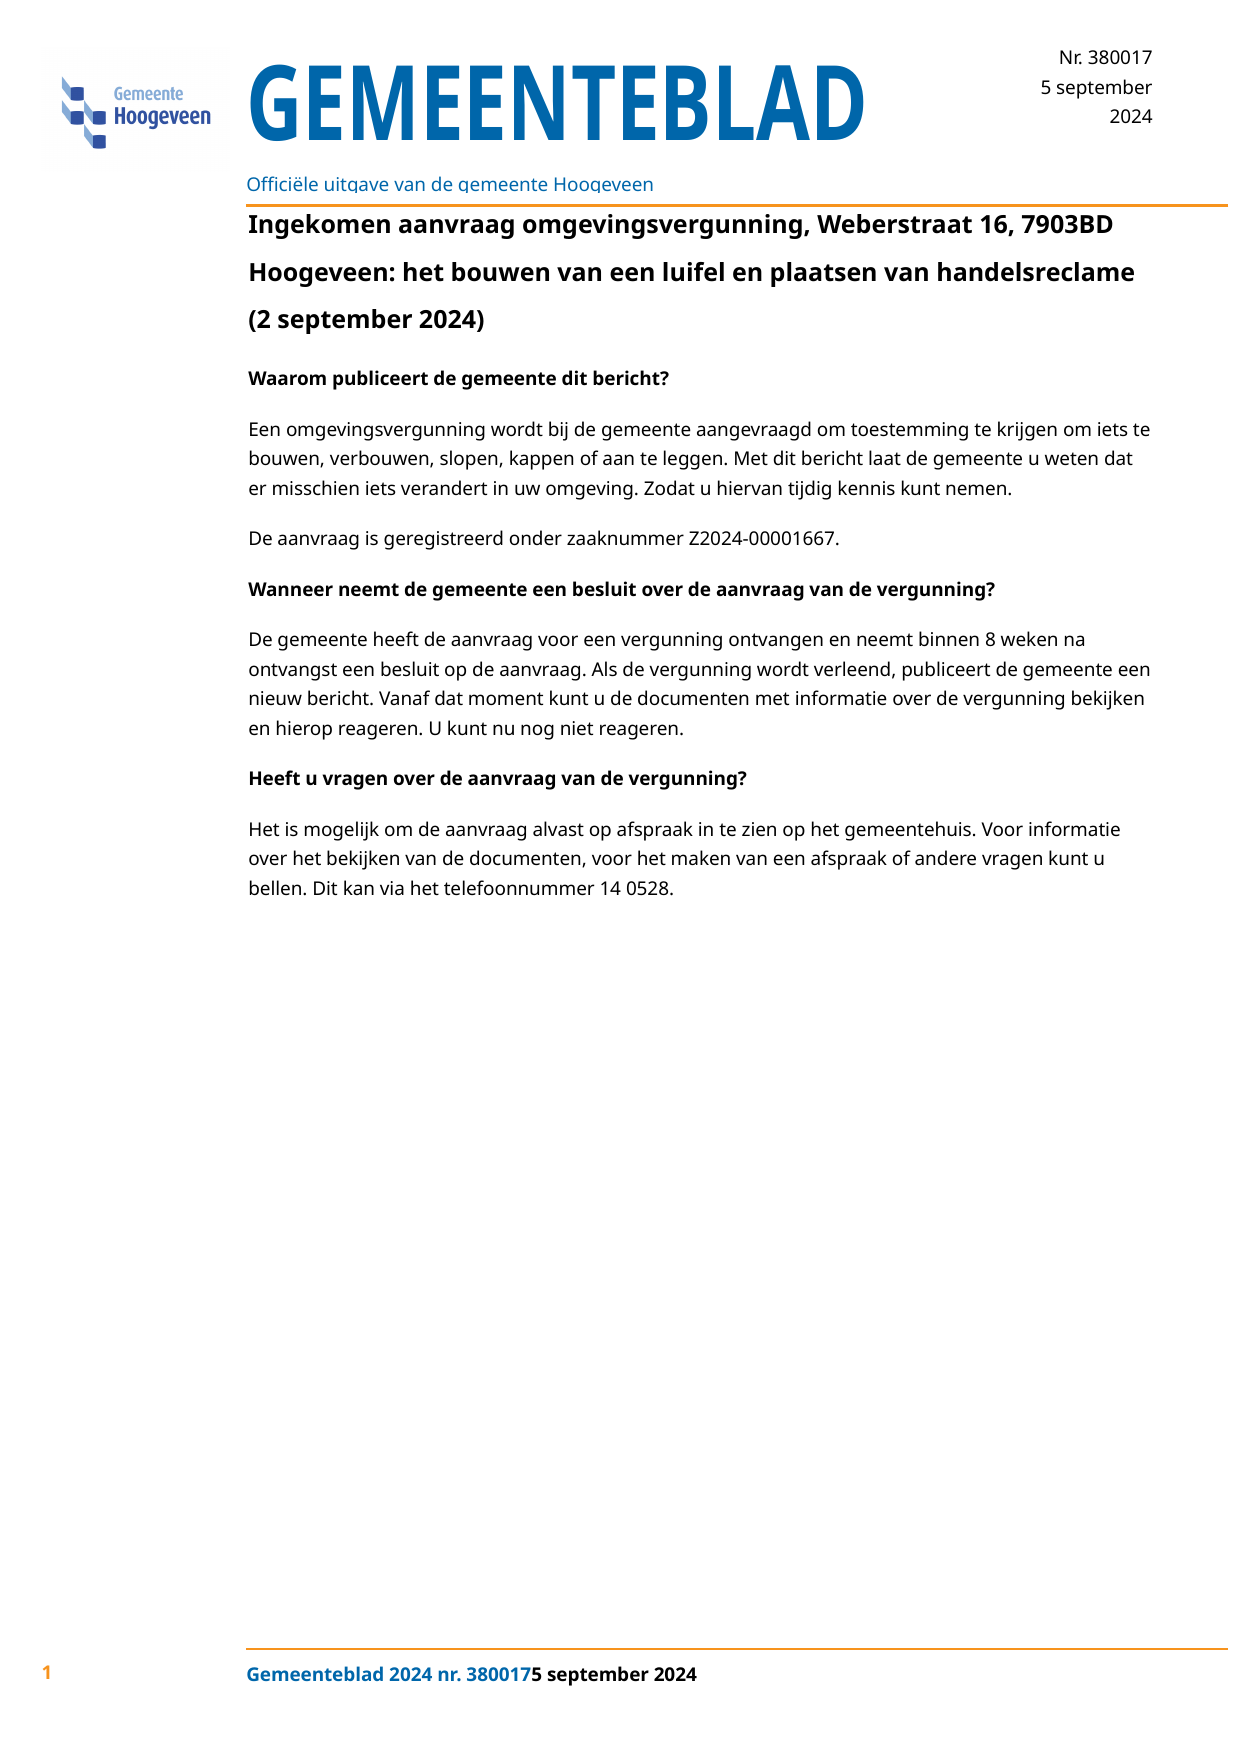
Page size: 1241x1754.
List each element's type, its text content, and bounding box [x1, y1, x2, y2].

text Het is mogelijk om de aanvraag alvast op afspraak in te zien op het gemeentehuis. Voor informatie over het bekijken van de documenten, voor het maken van een afspraak of andere vragen kunt u bellen. Dit kan via het telefoonnummer 14 0528. [248, 816, 1152, 901]
text De aanvraag is geregistreerd onder zaaknummer Z2024-00001667. [248, 526, 1152, 551]
text De gemeente heeft de aanvraag voor een vergunning ontvangen en neemt binnen 8 weken na ontvangst een besluit op de aanvraag. Als de vergunning wordt verleend, publiceert de gemeente een nieuw bericht. Vanaf dat moment kunt u de documenten met informatie over de vergunning bekijken en hierop reageren. U kunt nu nog niet reageren. [248, 626, 1152, 741]
text Een omgevingsvergunning wordt bij de gemeente aangevraagd om toestemming te krijgen om iets te bouwen, verbouwen, slopen, kappen of aan te leggen. Met dit bericht laat de gemeente u weten dat er misschien iets verandert in uw omgeving. Zodat u hiervan tijdig kennis kunt nemen. [248, 416, 1152, 501]
text Wanneer neemt de gemeente een besluit over de aanvraag van de vergunning? [248, 576, 1152, 602]
text Ingekomen aanvraag omgevingsvergunning, Weberstraat 16, 7903BD Hoogeveen: het bouwen van een luifel en plaatsen van handelsreclame (2 september 2024) [248, 207, 1152, 336]
picture [41, 47, 231, 172]
text Heeft u vragen over de aanvraag van de vergunning? [248, 766, 1152, 791]
text Waarom publiceert de gemeente dit bericht? [248, 366, 1152, 391]
